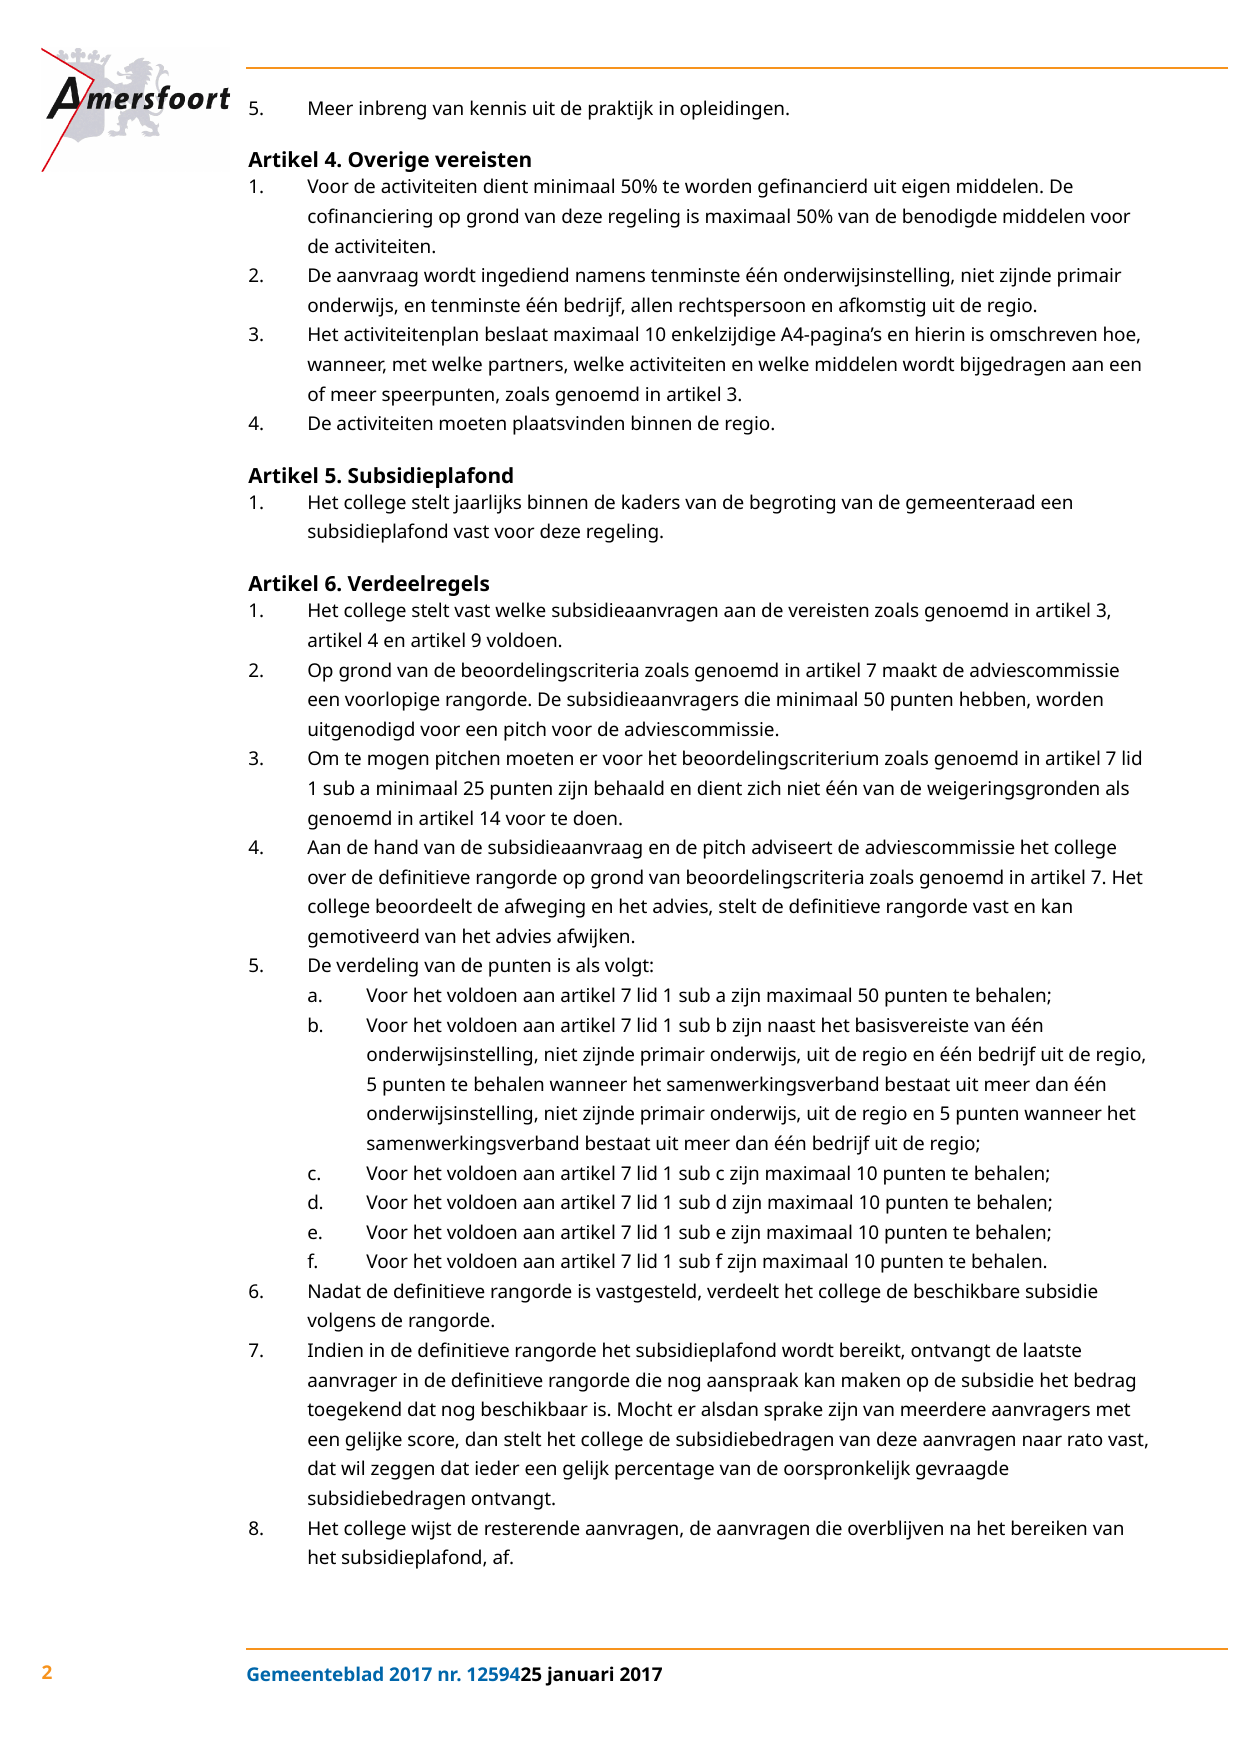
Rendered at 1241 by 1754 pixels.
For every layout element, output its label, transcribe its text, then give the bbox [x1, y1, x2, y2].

list Indien in de definitieve rangorde het subsidieplafond wordt bereikt, ontvangt de laatste aanvrager in de definitieve rangorde die nog aanspraak kan maken op de subsidie het bedrag toegekend dat nog beschikbaar is. Mocht er alsdan sprake zijn van meerdere aanvragers met een gelijke score, dan stelt het college de subsidiebedragen van deze aanvragen naar rato vast, dat wil zeggen dat ieder een gelijk percentage van de oorspronkelijk gevraagde subsidiebedragen ontvangt. [248, 1337, 1152, 1511]
list Het activiteitenplan beslaat maximaal 10 enkelzijdige A4-pagina’s en hierin is omschreven hoe, wanneer, met welke partners, welke activiteiten en welke middelen wordt bijgedragen aan een of meer speerpunten, zoals genoemd in artikel 3. [248, 322, 1152, 406]
picture [41, 47, 231, 172]
list Meer inbreng van kennis uit de praktijk in opleidingen. [248, 95, 1152, 121]
list Voor het voldoen aan artikel 7 lid 1 sub e zijn maximaal 10 punten te behalen; [307, 1219, 1152, 1244]
list Het college stelt jaarlijks binnen de kaders van de begroting van de gemeenteraad een subsidieplafond vast voor deze regeling. [248, 489, 1152, 544]
list Voor het voldoen aan artikel 7 lid 1 sub a zijn maximaal 50 punten te behalen; [307, 982, 1152, 1008]
list Op grond van de beoordelingscriteria zoals genoemd in artikel 7 maakt de adviescommissie een voorlopige rangorde. De subsidieaanvragers die minimaal 50 punten hebben, worden uitgenodigd voor een pitch voor de adviescommissie. [248, 657, 1152, 742]
list Voor het voldoen aan artikel 7 lid 1 sub f zijn maximaal 10 punten te behalen. [307, 1248, 1152, 1274]
list Het college wijst de resterende aanvragen, de aanvragen die overblijven na het bereiken van het subsidieplafond, af. [248, 1515, 1152, 1570]
list Voor het voldoen aan artikel 7 lid 1 sub b zijn naast het basisvereiste van één onderwijsinstelling, niet zijnde primair onderwijs, uit de regio en één bedrijf uit de regio, 5 punten te behalen wanneer het samenwerkingsverband bestaat uit meer dan één onderwijsinstelling, niet zijnde primair onderwijs, uit de regio en 5 punten wanneer het samenwerkingsverband bestaat uit meer dan één bedrijf uit de regio; [307, 1012, 1152, 1156]
list De aanvraag wordt ingediend namens tenminste één onderwijsinstelling, niet zijnde primair onderwijs, en tenminste één bedrijf, allen rechtspersoon en afkomstig uit de regio. [248, 262, 1152, 318]
list Het college stelt vast welke subsidieaanvragen aan de vereisten zoals genoemd in artikel 3, artikel 4 en artikel 9 voldoen. [248, 598, 1152, 653]
list Aan de hand van de subsidieaanvraag en de pitch adviseert de adviescommissie het college over de definitieve rangorde op grond van beoordelingscriteria zoals genoemd in artikel 7. Het college beoordeelt de afweging en het advies, stelt de definitieve rangorde vast en kan gemotiveerd van het advies afwijken. [248, 834, 1152, 949]
text Artikel 5. Subsidieplafond [248, 461, 1152, 489]
list Voor het voldoen aan artikel 7 lid 1 sub d zijn maximaal 10 punten te behalen; [307, 1189, 1152, 1215]
list Voor het voldoen aan artikel 7 lid 1 sub c zijn maximaal 10 punten te behalen; [307, 1160, 1152, 1185]
list De verdeling van de punten is als volgt: [248, 953, 1152, 978]
list Voor de activiteiten dient minimaal 50% te worden gefinancierd uit eigen middelen. De cofinanciering op grond van deze regeling is maximaal 50% van de benodigde middelen voor de activiteiten. [248, 174, 1152, 258]
list Nadat de definitieve rangorde is vastgesteld, verdeelt het college de beschikbare subsidie volgens de rangorde. [248, 1278, 1152, 1333]
text Artikel 4. Overige vereisten [248, 145, 1152, 174]
list De activiteiten moeten plaatsvinden binnen de regio. [248, 410, 1152, 436]
list Om te mogen pitchen moeten er voor het beoordelingscriterium zoals genoemd in artikel 7 lid 1 sub a minimaal 25 punten zijn behaald en dient zich niet één van de weigeringsgronden als genoemd in artikel 14 voor te doen. [248, 746, 1152, 830]
text Artikel 6. Verdeelregels [248, 569, 1152, 598]
